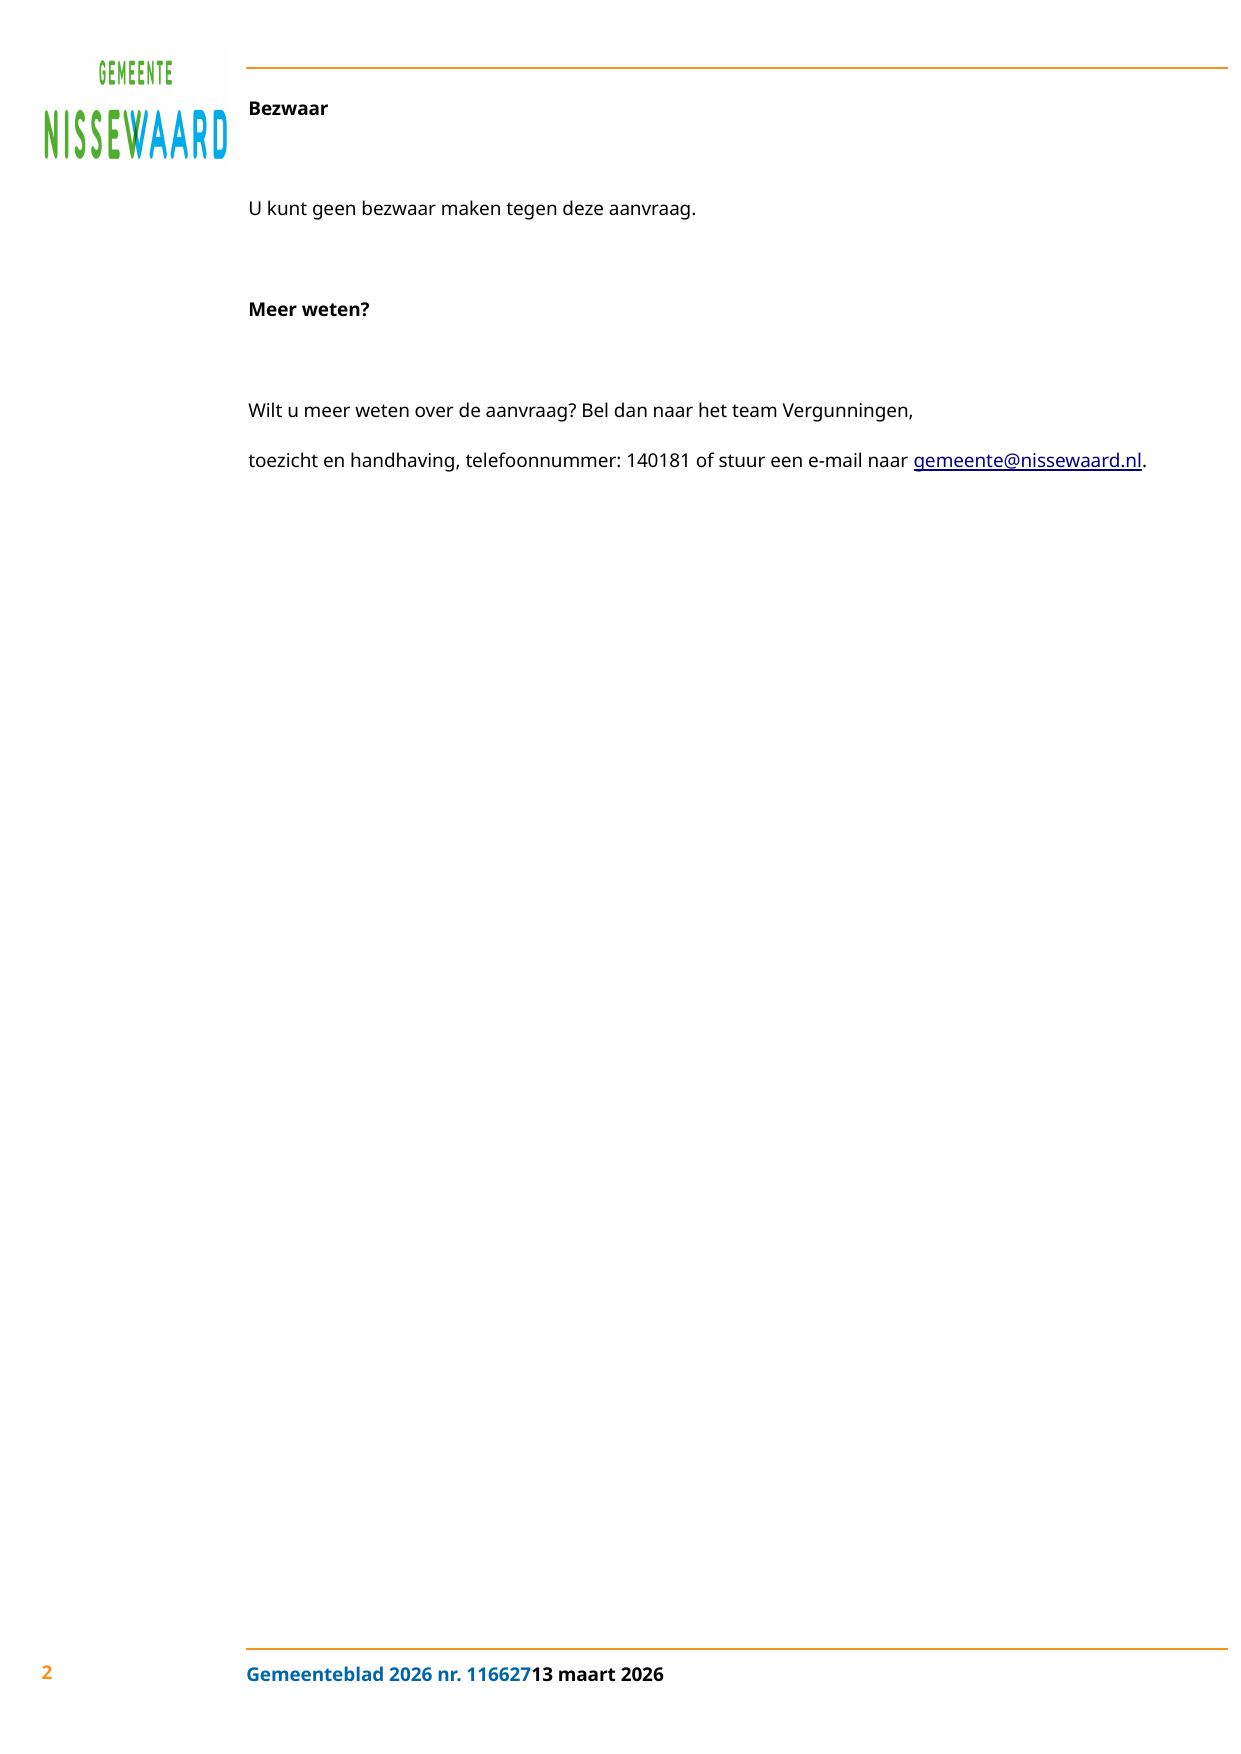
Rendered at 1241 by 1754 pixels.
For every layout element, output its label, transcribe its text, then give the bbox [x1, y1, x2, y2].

text Meer weten? [248, 296, 1152, 322]
text Bezwaar [248, 95, 1152, 121]
text Wilt u meer weten over de aanvraag? Bel dan naar het team Vergunningen, [248, 397, 1152, 423]
picture [41, 47, 231, 172]
text U kunt geen bezwaar maken tegen deze aanvraag. [248, 196, 1152, 221]
text toezicht en handhaving, telefoonnummer: 140181 of stuur een e-mail naar gemeente@nissewaard.nl. [248, 448, 1152, 473]
